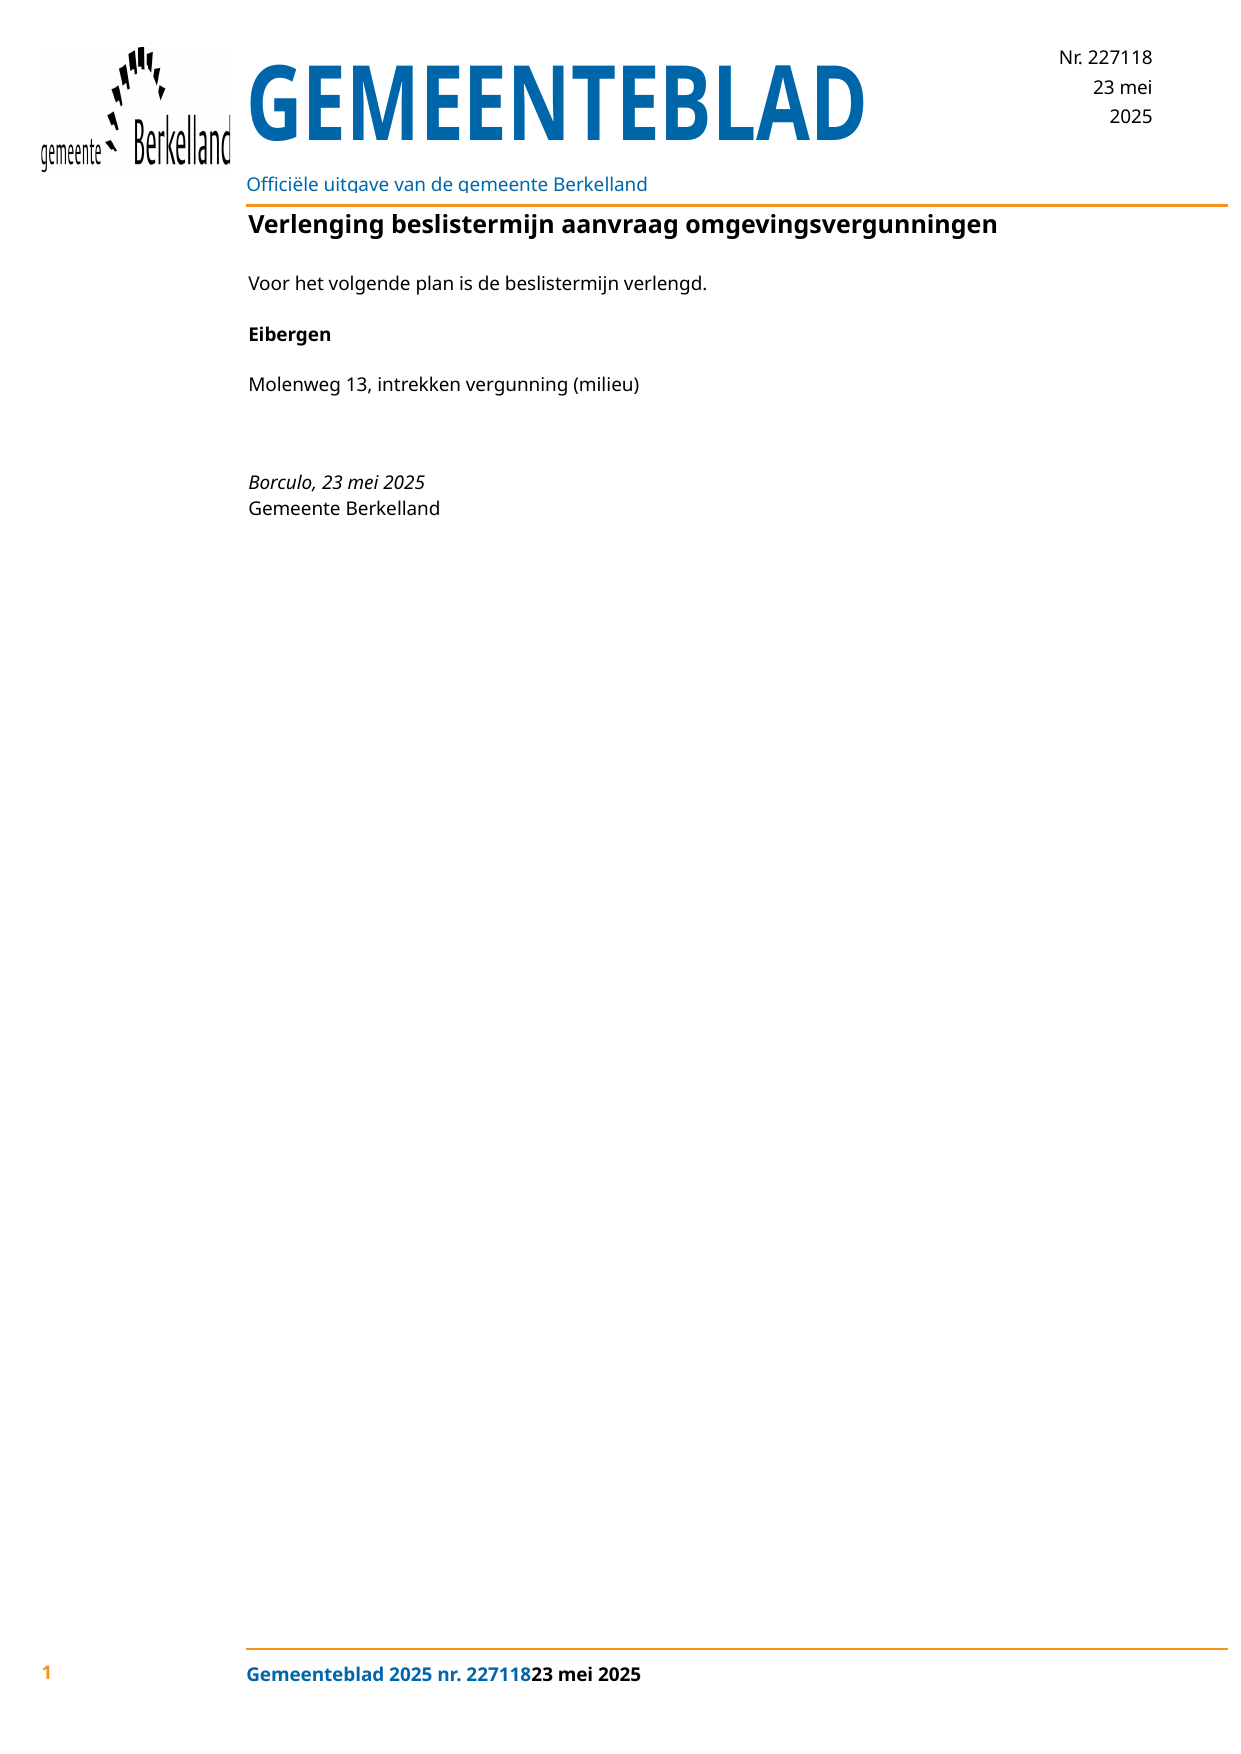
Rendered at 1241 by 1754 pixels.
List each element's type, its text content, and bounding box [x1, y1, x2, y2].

text Eibergen [248, 321, 1152, 346]
text Borculo, 23 mei 2025 [248, 469, 1152, 495]
text Molenweg 13, intrekken vergunning (milieu) [248, 371, 1152, 397]
picture [41, 47, 231, 172]
text Gemeente Berkelland [248, 495, 1152, 521]
text Verlenging beslistermijn aanvraag omgevingsvergunningen [248, 207, 1152, 241]
text Voor het volgende plan is de beslistermijn verlengd. [248, 270, 1152, 296]
